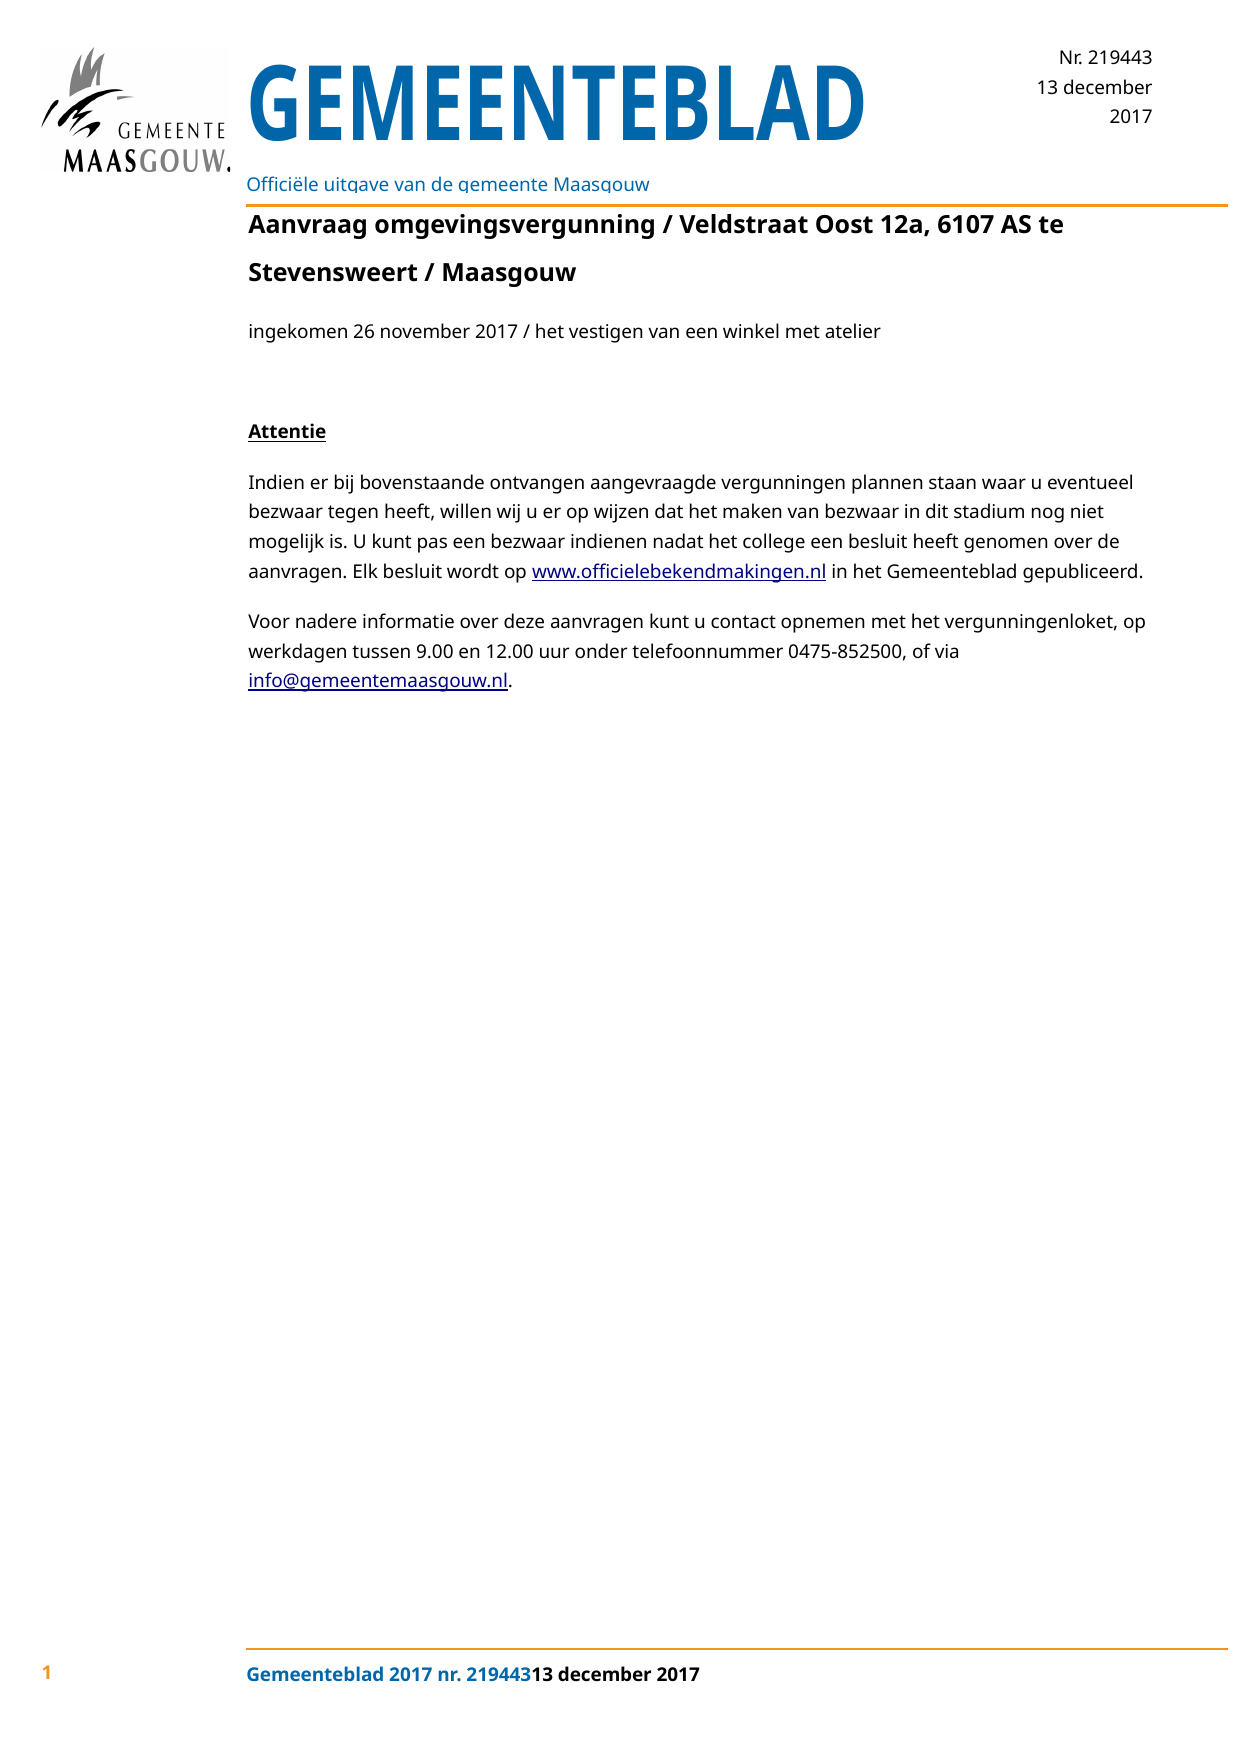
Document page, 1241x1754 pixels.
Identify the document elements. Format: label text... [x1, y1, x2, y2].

picture [41, 47, 231, 172]
text Aanvraag omgevingsvergunning / Veldstraat Oost 12a, 6107 AS te Stevensweert / Maasgouw [248, 207, 1152, 288]
text ingekomen 26 november 2017 / het vestigen van een winkel met atelier [248, 318, 1152, 344]
text Attentie [248, 419, 1152, 444]
text Voor nadere informatie over deze aanvragen kunt u contact opnemen met het vergunningenloket, op werkdagen tussen 9.00 en 12.00 uur onder telefoonnummer 0475-852500, of via info@gemeentemaasgouw.nl. [248, 608, 1152, 693]
text Indien er bij bovenstaande ontvangen aangevraagde vergunningen plannen staan waar u eventueel bezwaar tegen heeft, willen wij u er op wijzen dat het maken van bezwaar in dit stadium nog niet mogelijk is. U kunt pas een bezwaar indienen nadat het college een besluit heeft genomen over de aanvragen. Elk besluit wordt op www.officielebekendmakingen.nl in het Gemeenteblad gepubliceerd. [248, 469, 1152, 584]
